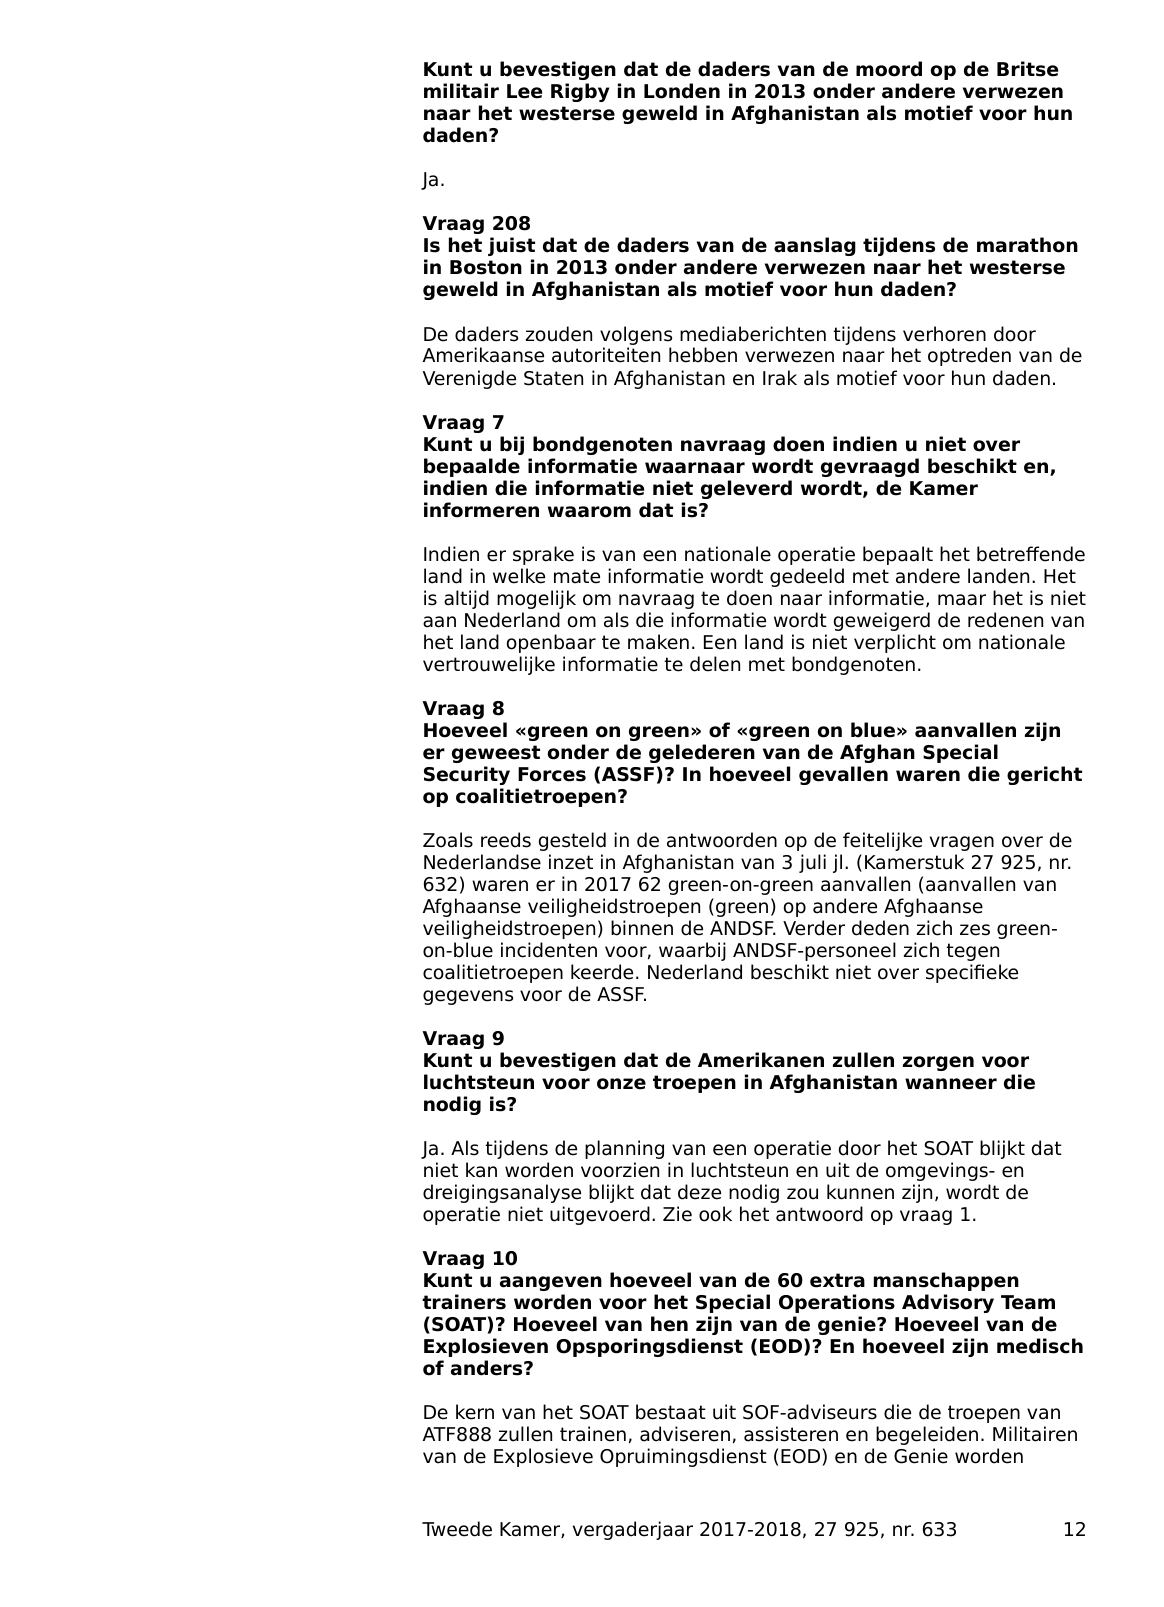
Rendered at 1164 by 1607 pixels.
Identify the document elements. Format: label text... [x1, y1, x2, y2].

text Indien er sprake is van een nationale operatie bepaalt het betreffende land in welke mate informatie wordt gedeeld met andere landen. Het is altijd mogelijk om navraag te doen naar informatie, maar het is niet aan Nederland om als die informatie wordt geweigerd de redenen van het land openbaar te maken. Een land is niet verplicht om nationale vertrouwelijke informatie te delen met bondgenoten. [422, 544, 1087, 676]
text Vraag 8 [422, 698, 1087, 720]
text De kern van het SOAT bestaat uit SOF-adviseurs die de troepen van ATF888 zullen trainen, adviseren, assisteren en begeleiden. Militairen van de Explosieve Opruimingsdienst (EOD) en de Genie worden [422, 1402, 1087, 1468]
text Zoals reeds gesteld in de antwoorden op de feitelijke vragen over de Nederlandse inzet in Afghanistan van 3 juli jl. (Kamerstuk 27 925, nr. 632) waren er in 2017 62 green-on-green aanvallen (aanvallen van Afghaanse veiligheidstroepen (green) op andere Afghaanse veiligheidstroepen) binnen de ANDSF. Verder deden zich zes green-on-blue incidenten voor, waarbij ANDSF-personeel zich tegen coalitietroepen keerde. Nederland beschikt niet over specifieke gegevens voor de ASSF. [422, 830, 1087, 1006]
text Ja. [422, 169, 1087, 191]
text Kunt u bij bondgenoten navraag doen indien u niet over bepaalde informatie waarnaar wordt gevraagd beschikt en, indien die informatie niet geleverd wordt, de Kamer informeren waarom dat is? [422, 433, 1087, 521]
text Vraag 7 [422, 412, 1087, 433]
text Vraag 208 [422, 213, 1087, 235]
text Kunt u bevestigen dat de Amerikanen zullen zorgen voor luchtsteun voor onze troepen in Afghanistan wanneer die nodig is? [422, 1050, 1087, 1116]
text De daders zouden volgens mediaberichten tijdens verhoren door Amerikaanse autoriteiten hebben verwezen naar het optreden van de Verenigde Staten in Afghanistan en Irak als motief voor hun daden. [422, 323, 1087, 389]
text Ja. Als tijdens de planning van een operatie door het SOAT blijkt dat niet kan worden voorzien in luchtsteun en uit de omgevings- en dreigingsanalyse blijkt dat deze nodig zou kunnen zijn, wordt de operatie niet uitgevoerd. Zie ook het antwoord op vraag 1. [422, 1138, 1087, 1226]
text Vraag 10 [422, 1248, 1087, 1270]
text Vraag 9 [422, 1028, 1087, 1050]
text Hoeveel «green on green» of «green on blue» aanvallen zijn er geweest onder de gelederen van de Afghan Special Security Forces (ASSF)? In hoeveel gevallen waren die gericht op coalitietroepen? [422, 720, 1087, 808]
text Is het juist dat de daders van de aanslag tijdens de marathon in Boston in 2013 onder andere verwezen naar het westerse geweld in Afghanistan als motief voor hun daden? [422, 235, 1087, 301]
text Kunt u aangeven hoeveel van de 60 extra manschappen trainers worden voor het Special Operations Advisory Team (SOAT)? Hoeveel van hen zijn van de genie? Hoeveel van de Explosieven Opsporingsdienst (EOD)? En hoeveel zijn medisch of anders? [422, 1270, 1087, 1380]
text Kunt u bevestigen dat de daders van de moord op de Britse militair Lee Rigby in Londen in 2013 onder andere verwezen naar het westerse geweld in Afghanistan als motief voor hun daden? [422, 59, 1087, 147]
